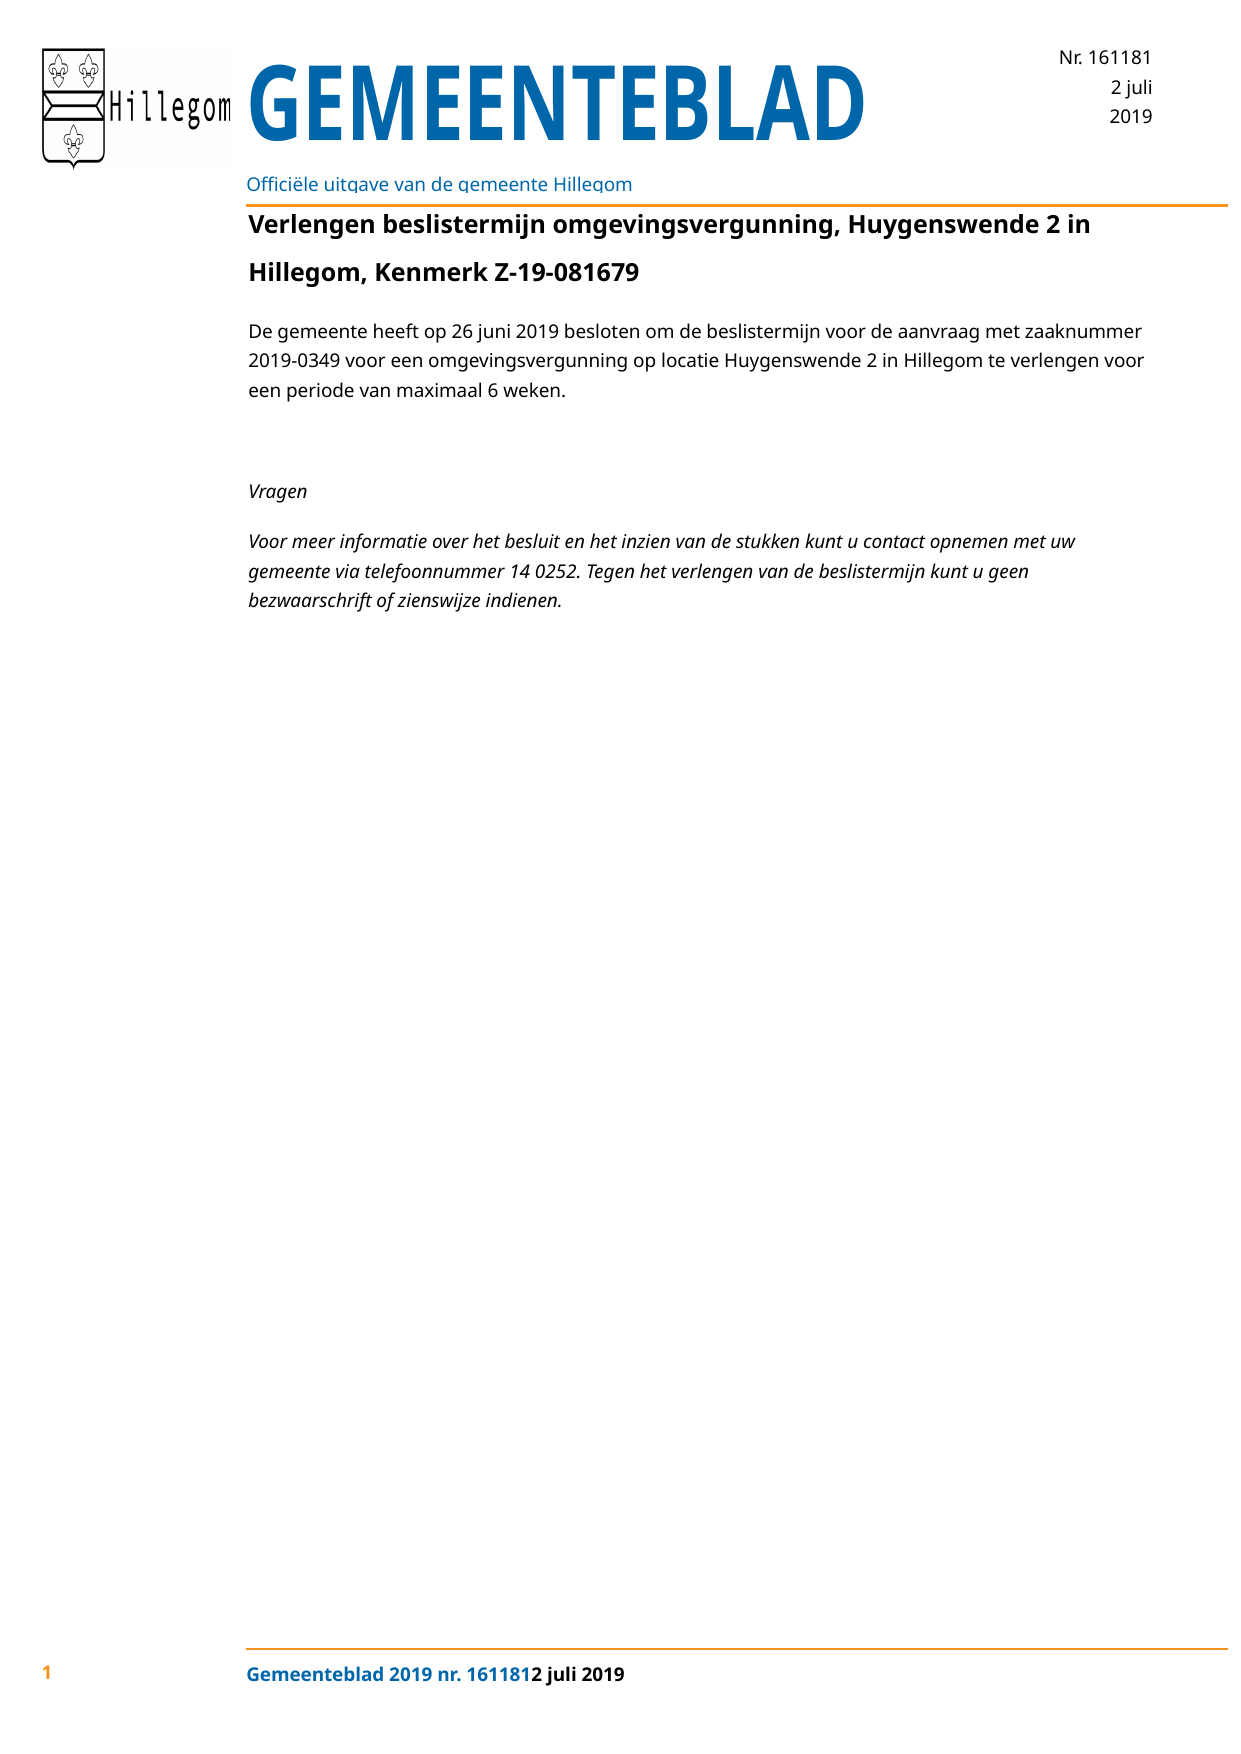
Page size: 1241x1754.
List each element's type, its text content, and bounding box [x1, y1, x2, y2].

picture [41, 47, 231, 172]
text De gemeente heeft op 26 juni 2019 besloten om de beslistermijn voor de aanvraag met zaaknummer 2019-0349 voor een omgevingsvergunning op locatie Huygenswende 2 in Hillegom te verlengen voor een periode van maximaal 6 weken. [248, 318, 1152, 403]
text Vragen [248, 478, 1152, 504]
text Verlengen beslistermijn omgevingsvergunning, Huygenswende 2 in Hillegom, Kenmerk Z-19-081679 [248, 207, 1152, 288]
text Voor meer informatie over het besluit en het inzien van de stukken kunt u contact opnemen met uw gemeente via telefoonnummer 14 0252. Tegen het verlengen van de beslistermijn kunt u geen bezwaarschrift of zienswijze indienen. [248, 528, 1152, 613]
